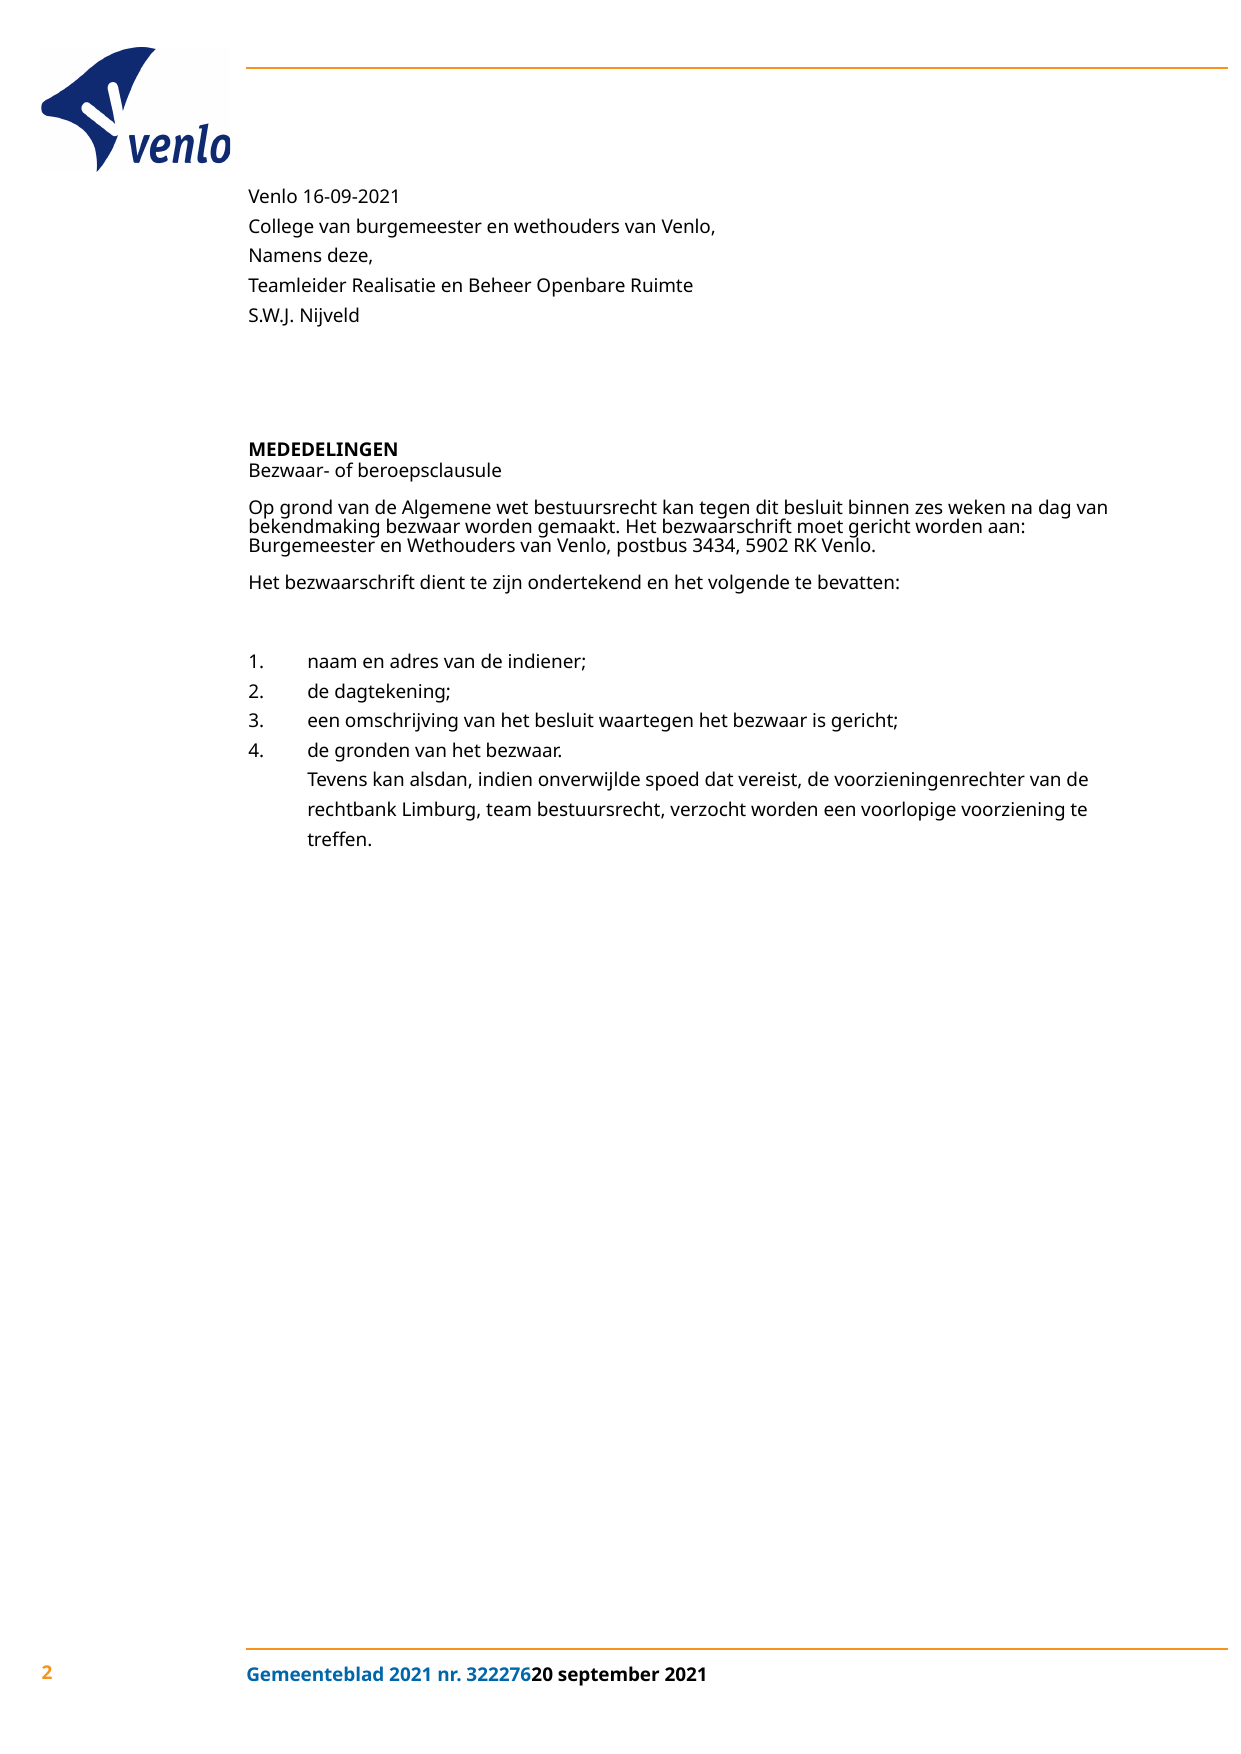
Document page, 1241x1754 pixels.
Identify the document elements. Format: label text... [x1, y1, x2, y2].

list de dagtekening; [248, 678, 1152, 703]
list naam en adres van de indiener; [248, 648, 1152, 674]
text Namens deze, [248, 243, 1152, 268]
text S.W.J. Nijveld [248, 302, 1152, 328]
picture [41, 47, 231, 172]
text Venlo 16-09-2021 [248, 183, 1152, 209]
text Op grond van de Algemene wet bestuursrecht kan tegen dit besluit binnen zes weken na dag van bekendmaking bezwaar worden gemaakt. Het bezwaarschrift moet gericht worden aan: Burgemeester en Wethouders van Venlo, postbus 3434, 5902 RK Venlo. [248, 499, 1152, 557]
text College van burgemeester en wethouders van Venlo, [248, 213, 1152, 239]
list Tevens kan alsdan, indien onverwijlde spoed dat vereist, de voorzieningenrechter van de rechtbank Limburg, team bestuursrecht, verzocht worden een voorlopige voorziening te treffen. [248, 767, 1152, 851]
list de gronden van het bezwaar. [248, 737, 1152, 763]
text Bezwaar- of beroepsclausule [248, 462, 1152, 481]
text Teamleider Realisatie en Beheer Openbare Ruimte [248, 272, 1152, 298]
text Het bezwaarschrift dient te zijn ondertekend en het volgende te bevatten: [248, 574, 1152, 593]
text MEDEDELINGEN [248, 436, 1152, 462]
list een omschrijving van het besluit waartegen het bezwaar is gericht; [248, 707, 1152, 733]
